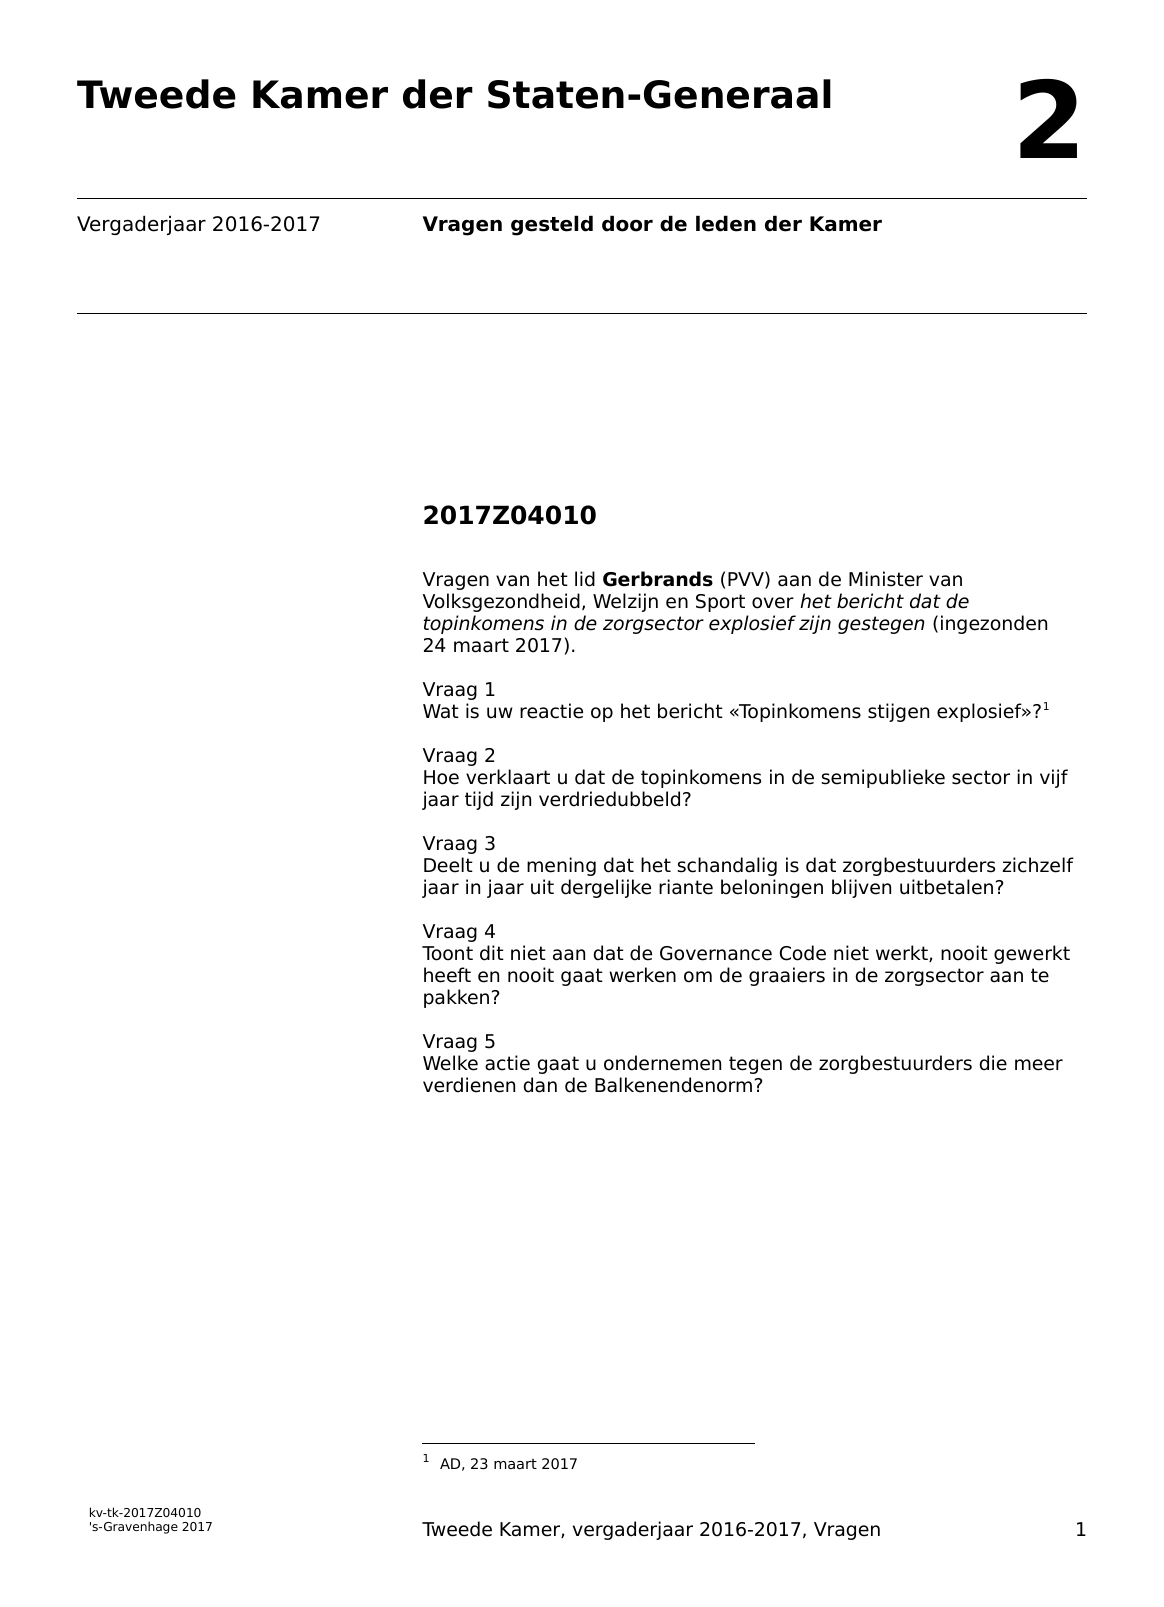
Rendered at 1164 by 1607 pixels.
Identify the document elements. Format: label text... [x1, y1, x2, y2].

text Welke actie gaat u ondernemen tegen de zorgbestuurders die meer verdienen dan de Balkenendenorm? [422, 1053, 1087, 1097]
text Vragen van het lid Gerbrands (PVV) aan de Minister van Volksgezondheid, Welzijn en Sport over het bericht dat de topinkomens in de zorgsector explosief zijn gestegen (ingezonden 24 maart 2017). [422, 569, 1087, 657]
text Vraag 2 [422, 745, 1087, 767]
text kv-tk-2017Z04010 [88, 1506, 323, 1520]
table_cell Vergaderjaar 2016-2017 [77, 199, 422, 313]
text Deelt u de mening dat het schandalig is dat zorgbestuurders zichzelf jaar in jaar uit dergelijke riante beloningen blijven uitbetalen? [422, 855, 1087, 899]
text 2017Z04010 [422, 501, 1087, 531]
text Toont dit niet aan dat de Governance Code niet werkt, nooit gewerkt heeft en nooit gaat werken om de graaiers in de zorgsector aan te pakken? [422, 943, 1087, 1009]
text 's-Gravenhage 2017 [88, 1520, 323, 1534]
text Vraag 4 [422, 921, 1087, 943]
text Wat is uw reactie op het bericht «Topinkomens stijgen explosief»? [422, 701, 1087, 723]
text Hoe verklaart u dat de topinkomens in de semipublieke sector in vijf jaar tijd zijn verdriedubbeld? [422, 767, 1087, 811]
text Vraag 5 [422, 1031, 1087, 1053]
text Vraag 1 [422, 679, 1087, 701]
table_header Tweede Kamer der Staten-Generaal [77, 59, 886, 198]
table_cell Vragen gesteld door de leden der Kamer [422, 199, 1087, 313]
text AD, 23 maart 2017 [422, 1452, 1087, 1474]
table_header 2 [886, 59, 1087, 198]
text Vraag 3 [422, 833, 1087, 855]
